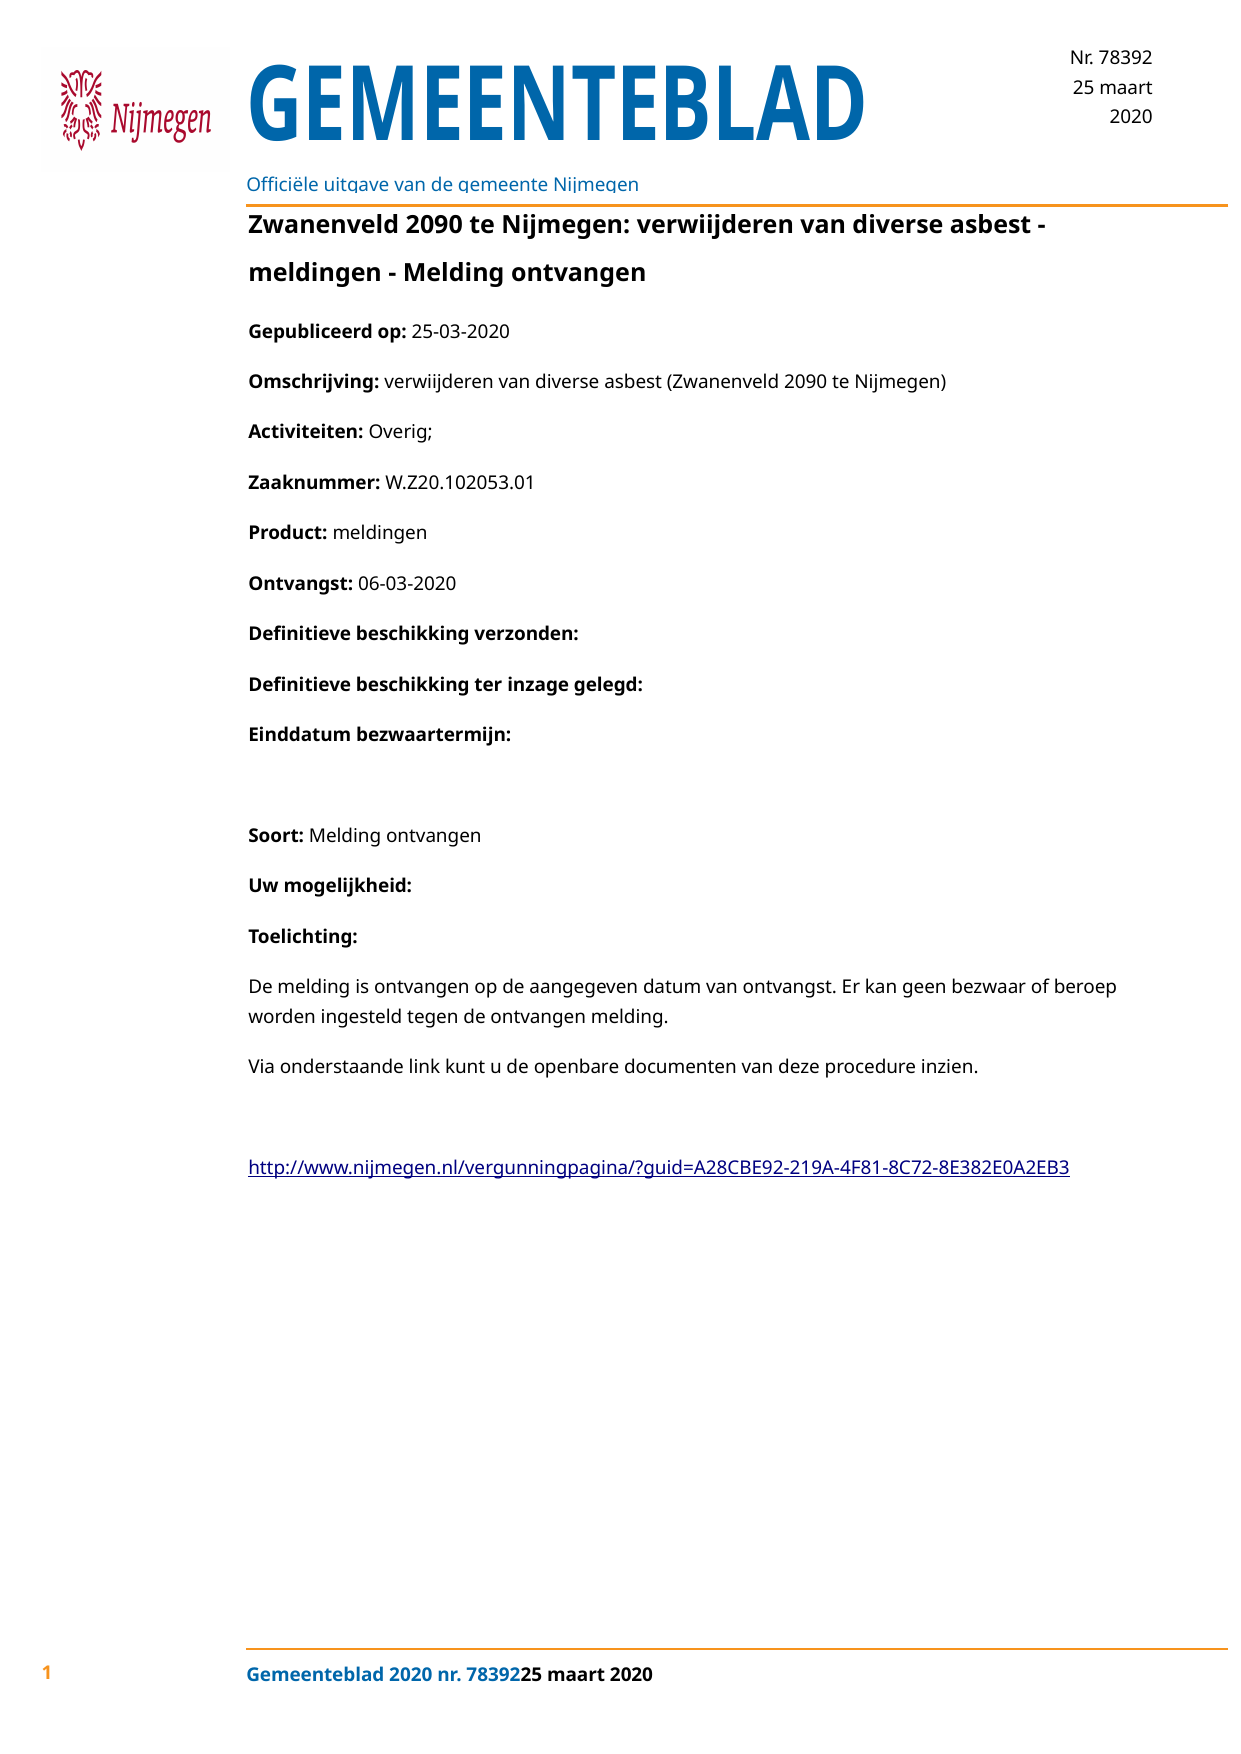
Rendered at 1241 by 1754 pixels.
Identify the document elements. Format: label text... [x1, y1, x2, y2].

text Zaaknummer: W.Z20.102053.01 [248, 469, 1152, 495]
text Definitieve beschikking verzonden: [248, 620, 1152, 646]
text Ontvangst: 06-03-2020 [248, 570, 1152, 596]
text Product: meldingen [248, 519, 1152, 545]
picture [41, 47, 231, 172]
text Uw mogelijkheid: [248, 872, 1152, 898]
text Soort: Melding ontvangen [248, 822, 1152, 848]
text Omschrijving: verwiijderen van diverse asbest (Zwanenveld 2090 te Nijmegen) [248, 368, 1152, 394]
text De melding is ontvangen op de aangegeven datum van ontvangst. Er kan geen bezwaar of beroep worden ingesteld tegen de ontvangen melding. [248, 973, 1152, 1029]
text Zwanenveld 2090 te Nijmegen: verwiijderen van diverse asbest - meldingen - Melding ontvangen [248, 207, 1152, 288]
text Via onderstaande link kunt u de openbare documenten van deze procedure inzien. [248, 1053, 1152, 1079]
text Activiteiten: Overig; [248, 419, 1152, 444]
text Toelichting: [248, 923, 1152, 949]
text Definitieve beschikking ter inzage gelegd: [248, 671, 1152, 697]
text Gepubliceerd op: 25-03-2020 [248, 318, 1152, 344]
text http://www.nijmegen.nl/vergunningpagina/?guid=A28CBE92-219A-4F81-8C72-8E382E0A2EB3 [248, 1154, 1152, 1180]
text Einddatum bezwaartermijn: [248, 721, 1152, 747]
